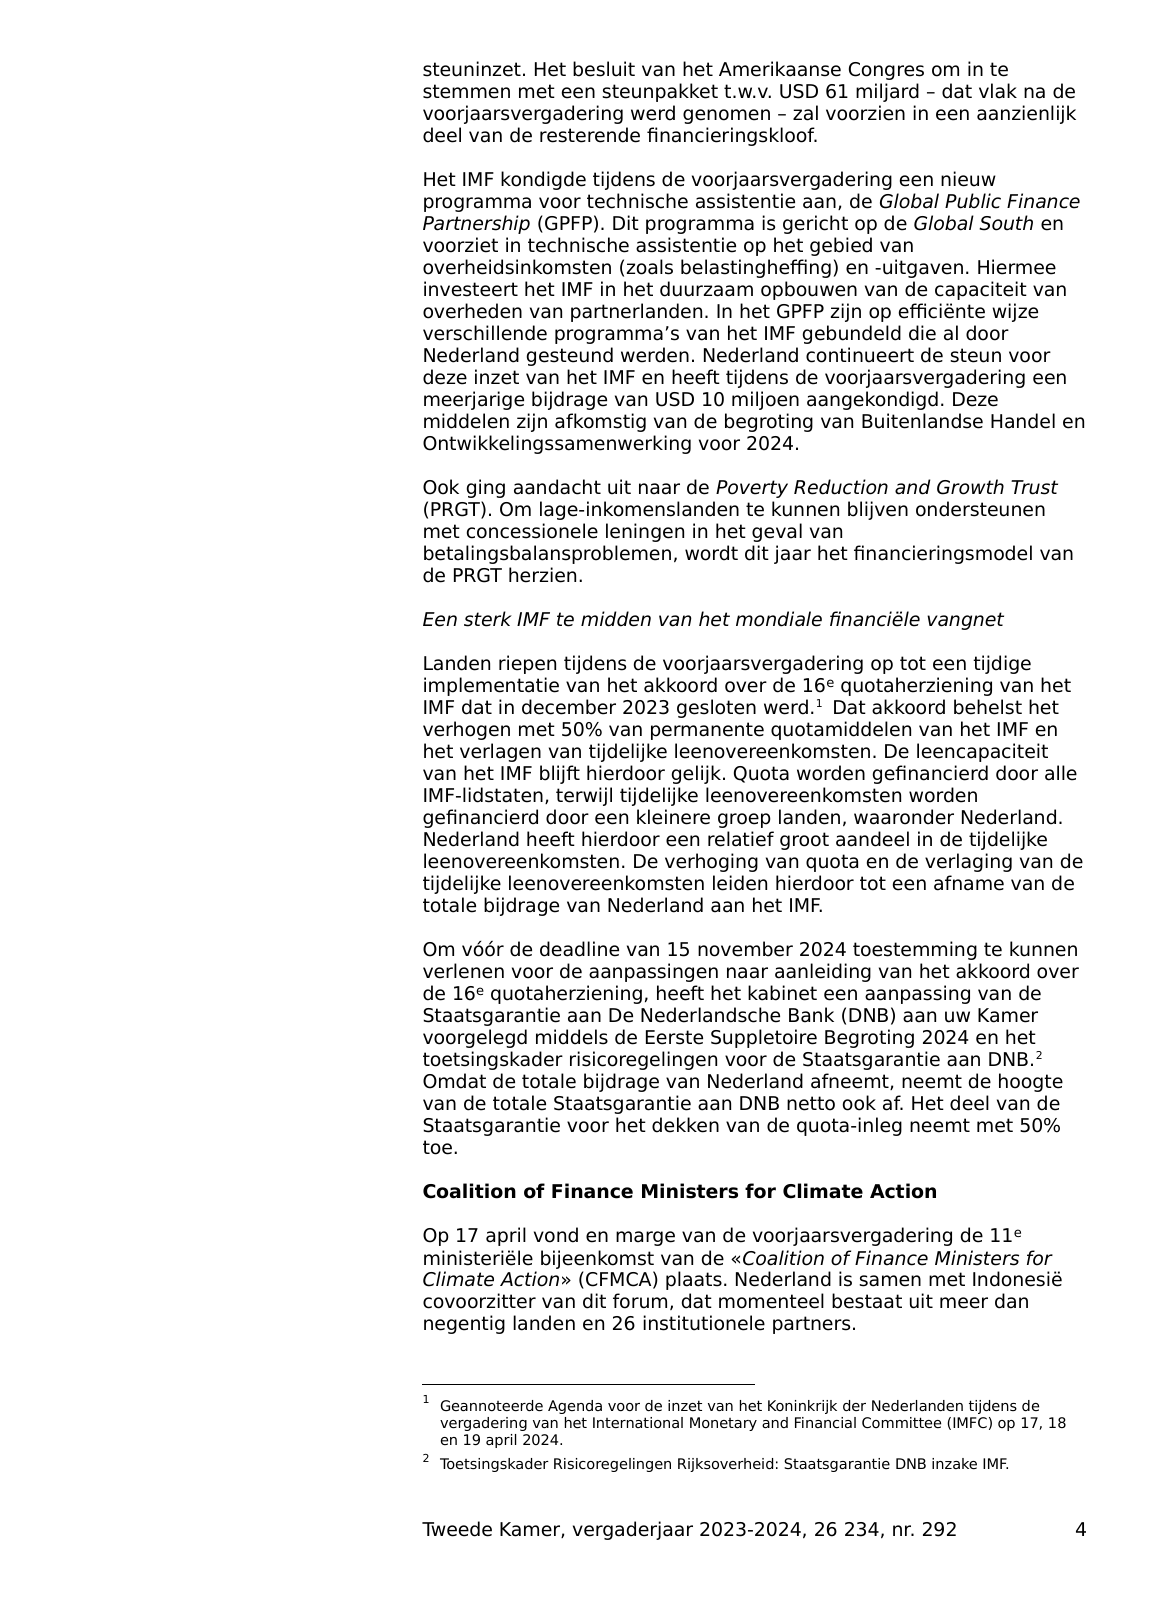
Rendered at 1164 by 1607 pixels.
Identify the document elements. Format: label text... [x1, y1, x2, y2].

text Om vóór de deadline van 15 november 2024 toestemming te kunnen verlenen voor de aanpassingen naar aanleiding van het akkoord over de 16e quotaherziening, heeft het kabinet een aanpassing van de Staatsgarantie aan De Nederlandsche Bank (DNB) aan uw Kamer voorgelegd middels de Eerste Suppletoire Begroting 2024 en het toetsingskader risicoregelingen voor de Staatsgarantie aan DNB. Omdat de totale bijdrage van Nederland afneemt, neemt de hoogte van de totale Staatsgarantie aan DNB netto ook af. Het deel van de Staatsgarantie voor het dekken van de quota-inleg neemt met 50% toe. [422, 939, 1087, 1159]
text Het IMF kondigde tijdens de voorjaarsvergadering een nieuw programma voor technische assistentie aan, de Global Public Finance Partnership (GPFP). Dit programma is gericht op de Global South en voorziet in technische assistentie op het gebied van overheidsinkomsten (zoals belastingheffing) en -uitgaven. Hiermee investeert het IMF in het duurzaam opbouwen van de capaciteit van overheden van partnerlanden. In het GPFP zijn op efficiënte wijze verschillende programma’s van het IMF gebundeld die al door Nederland gesteund werden. Nederland continueert de steun voor deze inzet van het IMF en heeft tijdens de voorjaarsvergadering een meerjarige bijdrage van USD 10 miljoen aangekondigd. Deze middelen zijn afkomstig van de begroting van Buitenlandse Handel en Ontwikkelingssamenwerking voor 2024. [422, 169, 1087, 455]
text Op 17 april vond en marge van de voorjaarsvergadering de 11e ministeriële bijeenkomst van de «Coalition of Finance Ministers for Climate Action» (CFMCA) plaats. Nederland is samen met Indonesië covoorzitter van dit forum, dat momenteel bestaat uit meer dan negentig landen en 26 institutionele partners. [422, 1225, 1087, 1335]
text Landen riepen tijdens de voorjaarsvergadering op tot een tijdige implementatie van het akkoord over de 16e quotaherziening van het IMF dat in december 2023 gesloten werd. Dat akkoord behelst het verhogen met 50% van permanente quotamiddelen van het IMF en het verlagen van tijdelijke leenovereenkomsten. De leencapaciteit van het IMF blijft hierdoor gelijk. Quota worden gefinancierd door alle IMF-lidstaten, terwijl tijdelijke leenovereenkomsten worden gefinancierd door een kleinere groep landen, waaronder Nederland. Nederland heeft hierdoor een relatief groot aandeel in de tijdelijke leenovereenkomsten. De verhoging van quota en de verlaging van de tijdelijke leenovereenkomsten leiden hierdoor tot een afname van de totale bijdrage van Nederland aan het IMF. [422, 653, 1087, 917]
text Geannoteerde Agenda voor de inzet van het Koninkrijk der Nederlanden tijdens de vergadering van het International Monetary and Financial Committee (IMFC) op 17, 18 en 19 april 2024. [422, 1393, 1087, 1449]
text steuninzet. Het besluit van het Amerikaanse Congres om in te stemmen met een steunpakket t.w.v. USD 61 miljard – dat vlak na de voorjaarsvergadering werd genomen – zal voorzien in een aanzienlijk deel van de resterende financieringskloof. [422, 59, 1087, 147]
text Ook ging aandacht uit naar de Poverty Reduction and Growth Trust (PRGT). Om lage-inkomenslanden te kunnen blijven ondersteunen met concessionele leningen in het geval van betalingsbalansproblemen, wordt dit jaar het financieringsmodel van de PRGT herzien. [422, 477, 1087, 587]
subtitle Een sterk IMF te midden van het mondiale financiële vangnet [422, 609, 1087, 631]
subtitle Coalition of Finance Ministers for Climate Action [422, 1181, 1087, 1203]
text Toetsingskader Risicoregelingen Rijksoverheid: Staatsgarantie DNB inzake IMF. [422, 1452, 1087, 1474]
